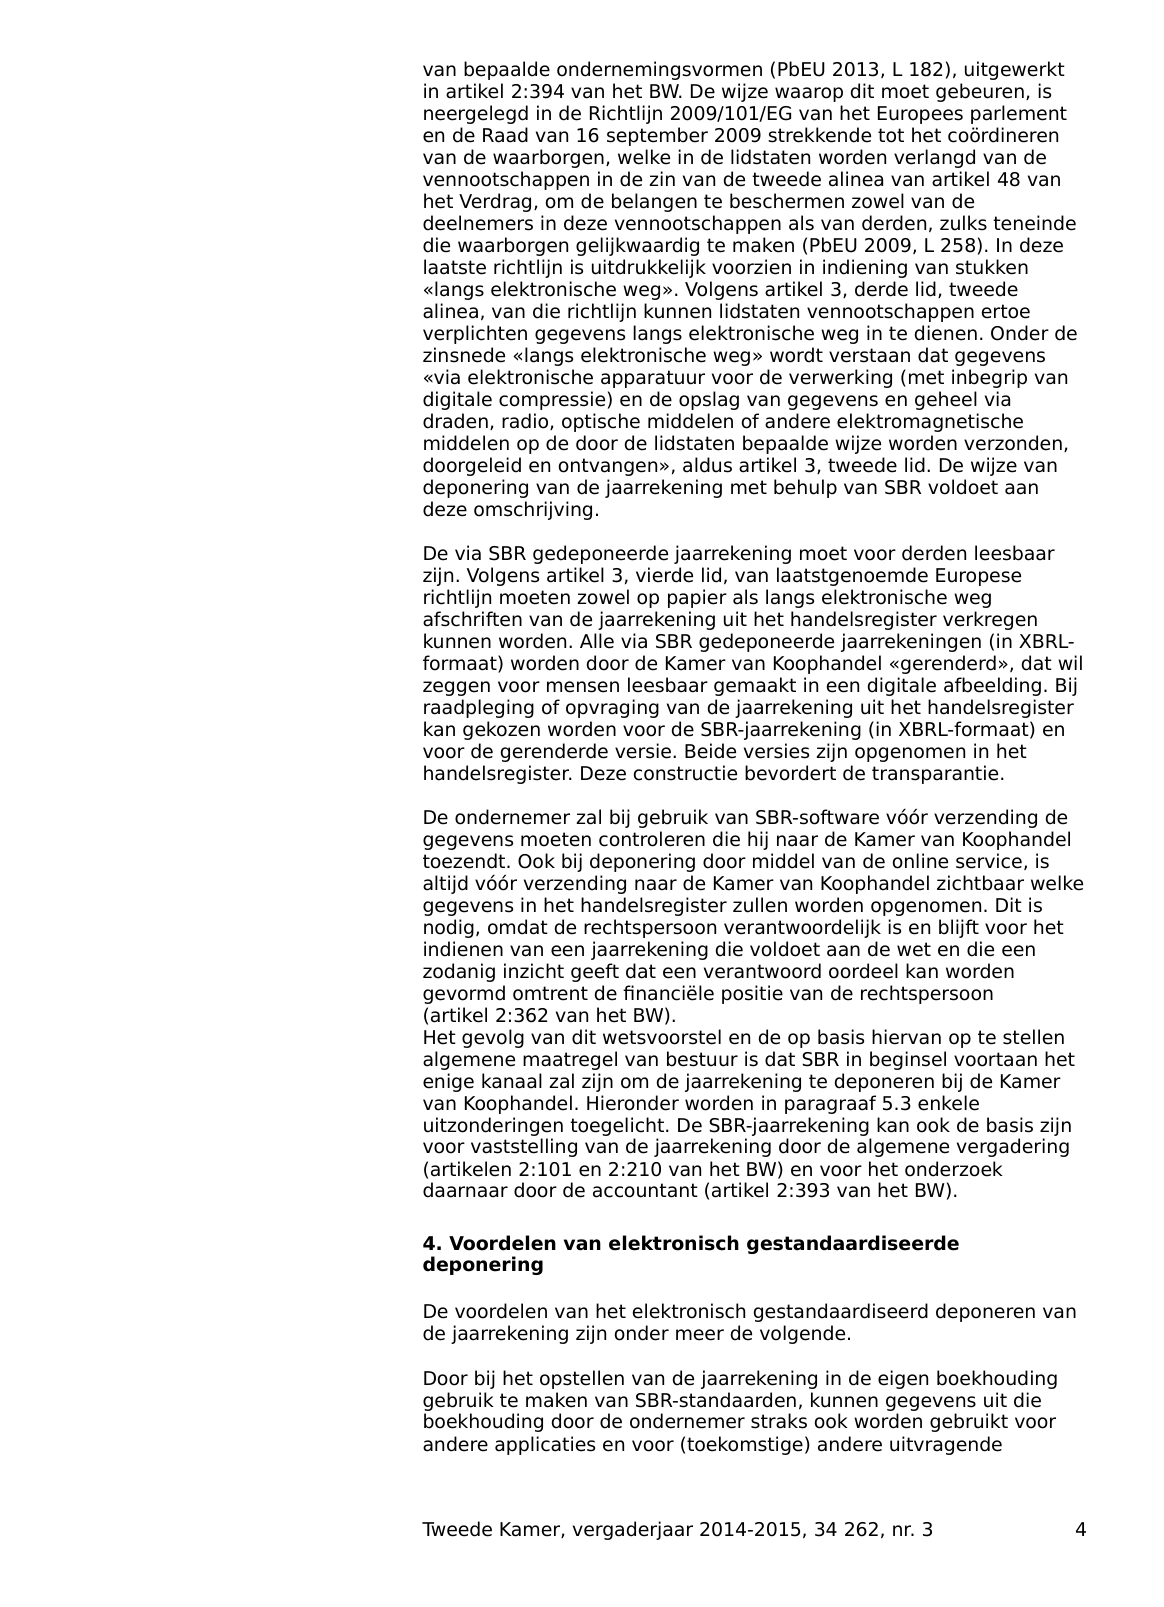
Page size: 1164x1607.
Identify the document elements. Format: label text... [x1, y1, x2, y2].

text Het gevolg van dit wetsvoorstel en de op basis hiervan op te stellen algemene maatregel van bestuur is dat SBR in beginsel voortaan het enige kanaal zal zijn om de jaarrekening te deponeren bij de Kamer van Koophandel. Hieronder worden in paragraaf 5.3 enkele uitzonderingen toegelicht. De SBR-jaarrekening kan ook de basis zijn voor vaststelling van de jaarrekening door de algemene vergadering (artikelen 2:101 en 2:210 van het BW) en voor het onderzoek daarnaar door de accountant (artikel 2:393 van het BW). [422, 1027, 1087, 1202]
text Door bij het opstellen van de jaarrekening in de eigen boekhouding gebruik te maken van SBR-standaarden, kunnen gegevens uit die boekhouding door de ondernemer straks ook worden gebruikt voor andere applicaties en voor (toekomstige) andere uitvragende [422, 1367, 1087, 1455]
text De via SBR gedeponeerde jaarrekening moet voor derden leesbaar zijn. Volgens artikel 3, vierde lid, van laatstgenoemde Europese richtlijn moeten zowel op papier als langs elektronische weg afschriften van de jaarrekening uit het handelsregister verkregen kunnen worden. Alle via SBR gedeponeerde jaarrekeningen (in XBRL-formaat) worden door de Kamer van Koophandel «gerenderd», dat wil zeggen voor mensen leesbaar gemaakt in een digitale afbeelding. Bij raadpleging of opvraging van de jaarrekening uit het handelsregister kan gekozen worden voor de SBR-jaarrekening (in XBRL-formaat) en voor de gerenderde versie. Beide versies zijn opgenomen in het handelsregister. Deze constructie bevordert de transparantie. [422, 543, 1087, 784]
text De voordelen van het elektronisch gestandaardiseerd deponeren van de jaarrekening zijn onder meer de volgende. [422, 1301, 1087, 1345]
subtitle 4. Voordelen van elektronisch gestandaardiseerde deponering [422, 1232, 1087, 1276]
text De ondernemer zal bij gebruik van SBR-software vóór verzending de gegevens moeten controleren die hij naar de Kamer van Koophandel toezendt. Ook bij deponering door middel van de online service, is altijd vóór verzending naar de Kamer van Koophandel zichtbaar welke gegevens in het handelsregister zullen worden opgenomen. Dit is nodig, omdat de rechtspersoon verantwoordelijk is en blijft voor het indienen van een jaarrekening die voldoet aan de wet en die een zodanig inzicht geeft dat een verantwoord oordeel kan worden gevormd omtrent de financiële positie van de rechtspersoon (artikel 2:362 van het BW). [422, 807, 1087, 1027]
text van bepaalde ondernemingsvormen (PbEU 2013, L 182), uitgewerkt in artikel 2:394 van het BW. De wijze waarop dit moet gebeuren, is neergelegd in de Richtlijn 2009/101/EG van het Europees parlement en de Raad van 16 september 2009 strekkende tot het coördineren van de waarborgen, welke in de lidstaten worden verlangd van de vennootschappen in de zin van de tweede alinea van artikel 48 van het Verdrag, om de belangen te beschermen zowel van de deelnemers in deze vennootschappen als van derden, zulks teneinde die waarborgen gelijkwaardig te maken (PbEU 2009, L 258). In deze laatste richtlijn is uitdrukkelijk voorzien in indiening van stukken «langs elektronische weg». Volgens artikel 3, derde lid, tweede alinea, van die richtlijn kunnen lidstaten vennootschappen ertoe verplichten gegevens langs elektronische weg in te dienen. Onder de zinsnede «langs elektronische weg» wordt verstaan dat gegevens «via elektronische apparatuur voor de verwerking (met inbegrip van digitale compressie) en de opslag van gegevens en geheel via draden, radio, optische middelen of andere elektromagnetische middelen op de door de lidstaten bepaalde wijze worden verzonden, doorgeleid en ontvangen», aldus artikel 3, tweede lid. De wijze van deponering van de jaarrekening met behulp van SBR voldoet aan deze omschrijving. [422, 59, 1087, 521]
